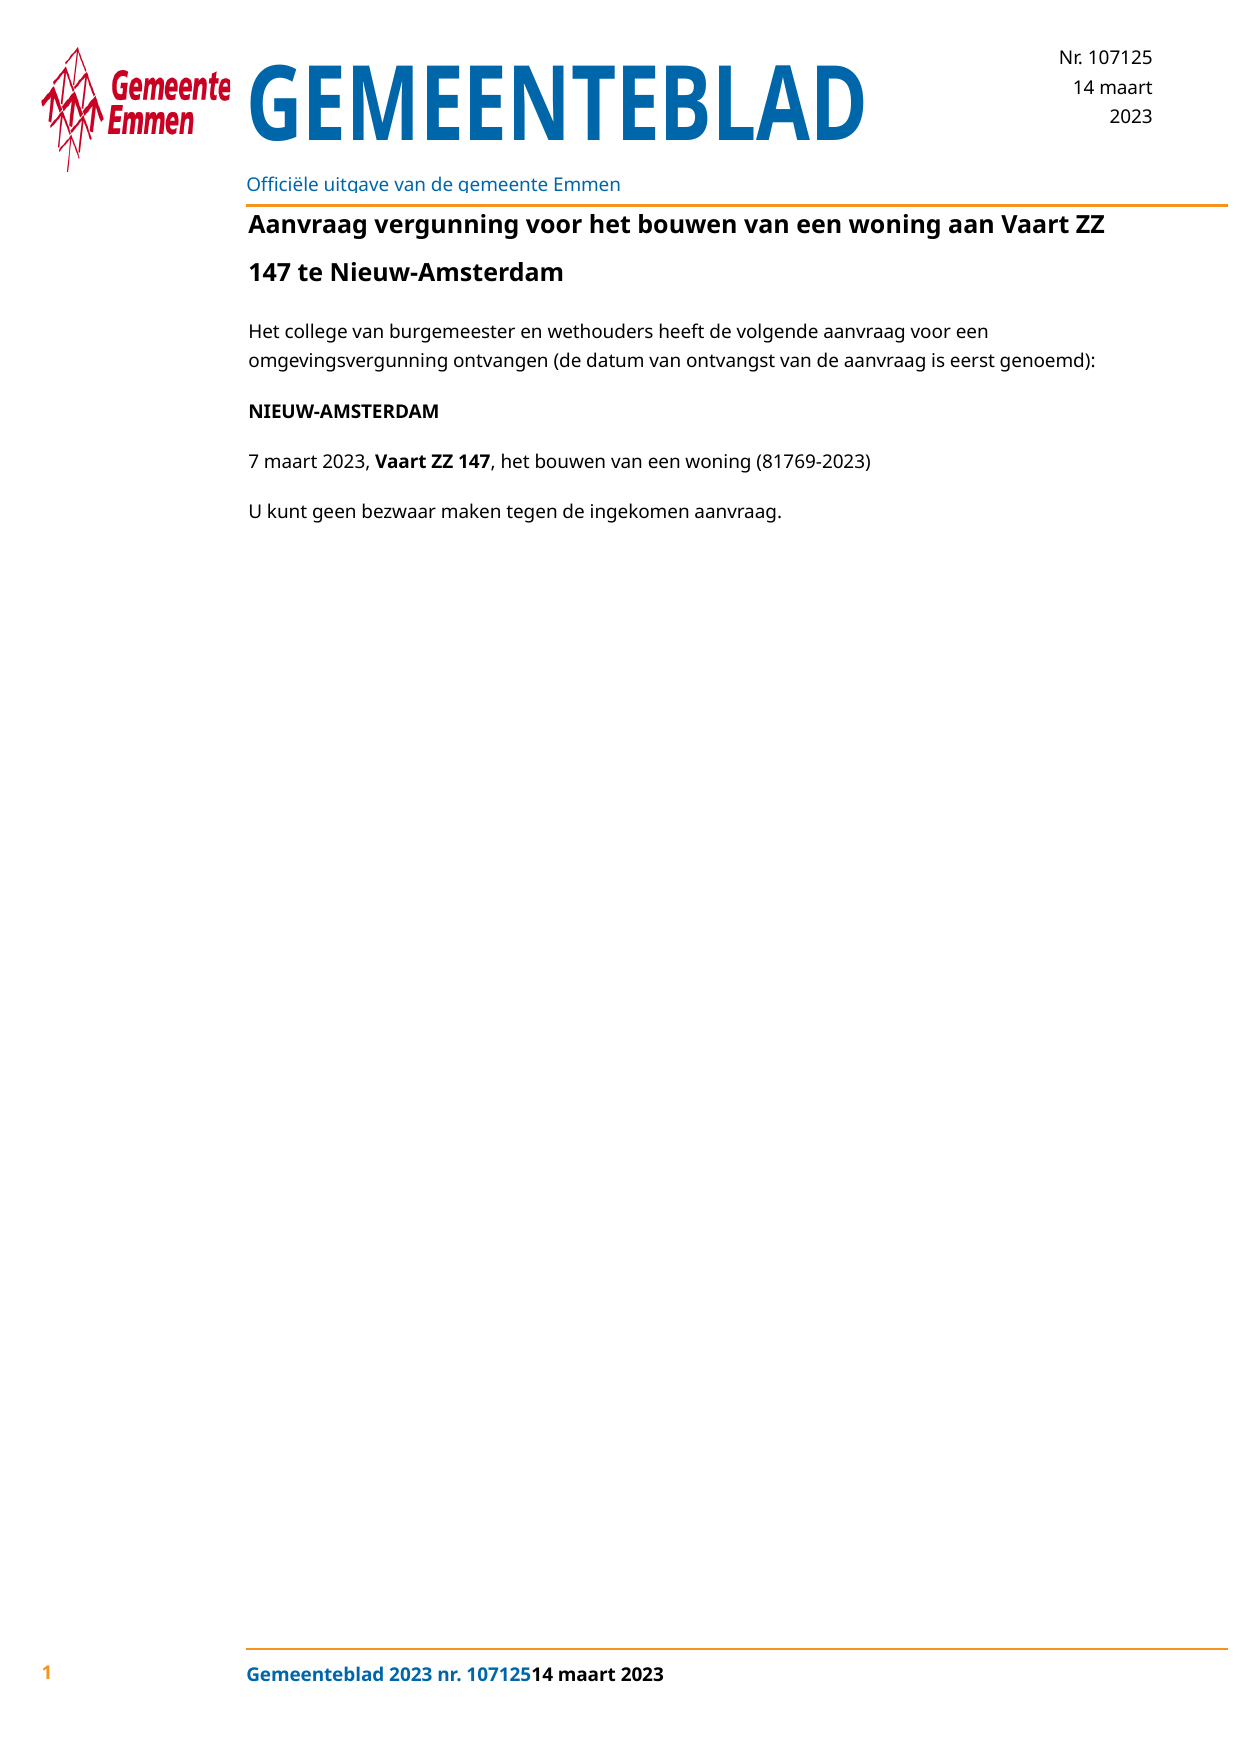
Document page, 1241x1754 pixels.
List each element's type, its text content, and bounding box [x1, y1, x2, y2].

text NIEUW-AMSTERDAM [248, 398, 1152, 424]
text Aanvraag vergunning voor het bouwen van een woning aan Vaart ZZ 147 te Nieuw-Amsterdam [248, 207, 1152, 288]
text U kunt geen bezwaar maken tegen de ingekomen aanvraag. [248, 499, 1152, 524]
text 7 maart 2023, Vaart ZZ 147, het bouwen van een woning (81769-2023) [248, 448, 1152, 474]
text Het college van burgemeester en wethouders heeft de volgende aanvraag voor een omgevingsvergunning ontvangen (de datum van ontvangst van de aanvraag is eerst genoemd): [248, 318, 1152, 373]
picture [41, 47, 231, 172]
